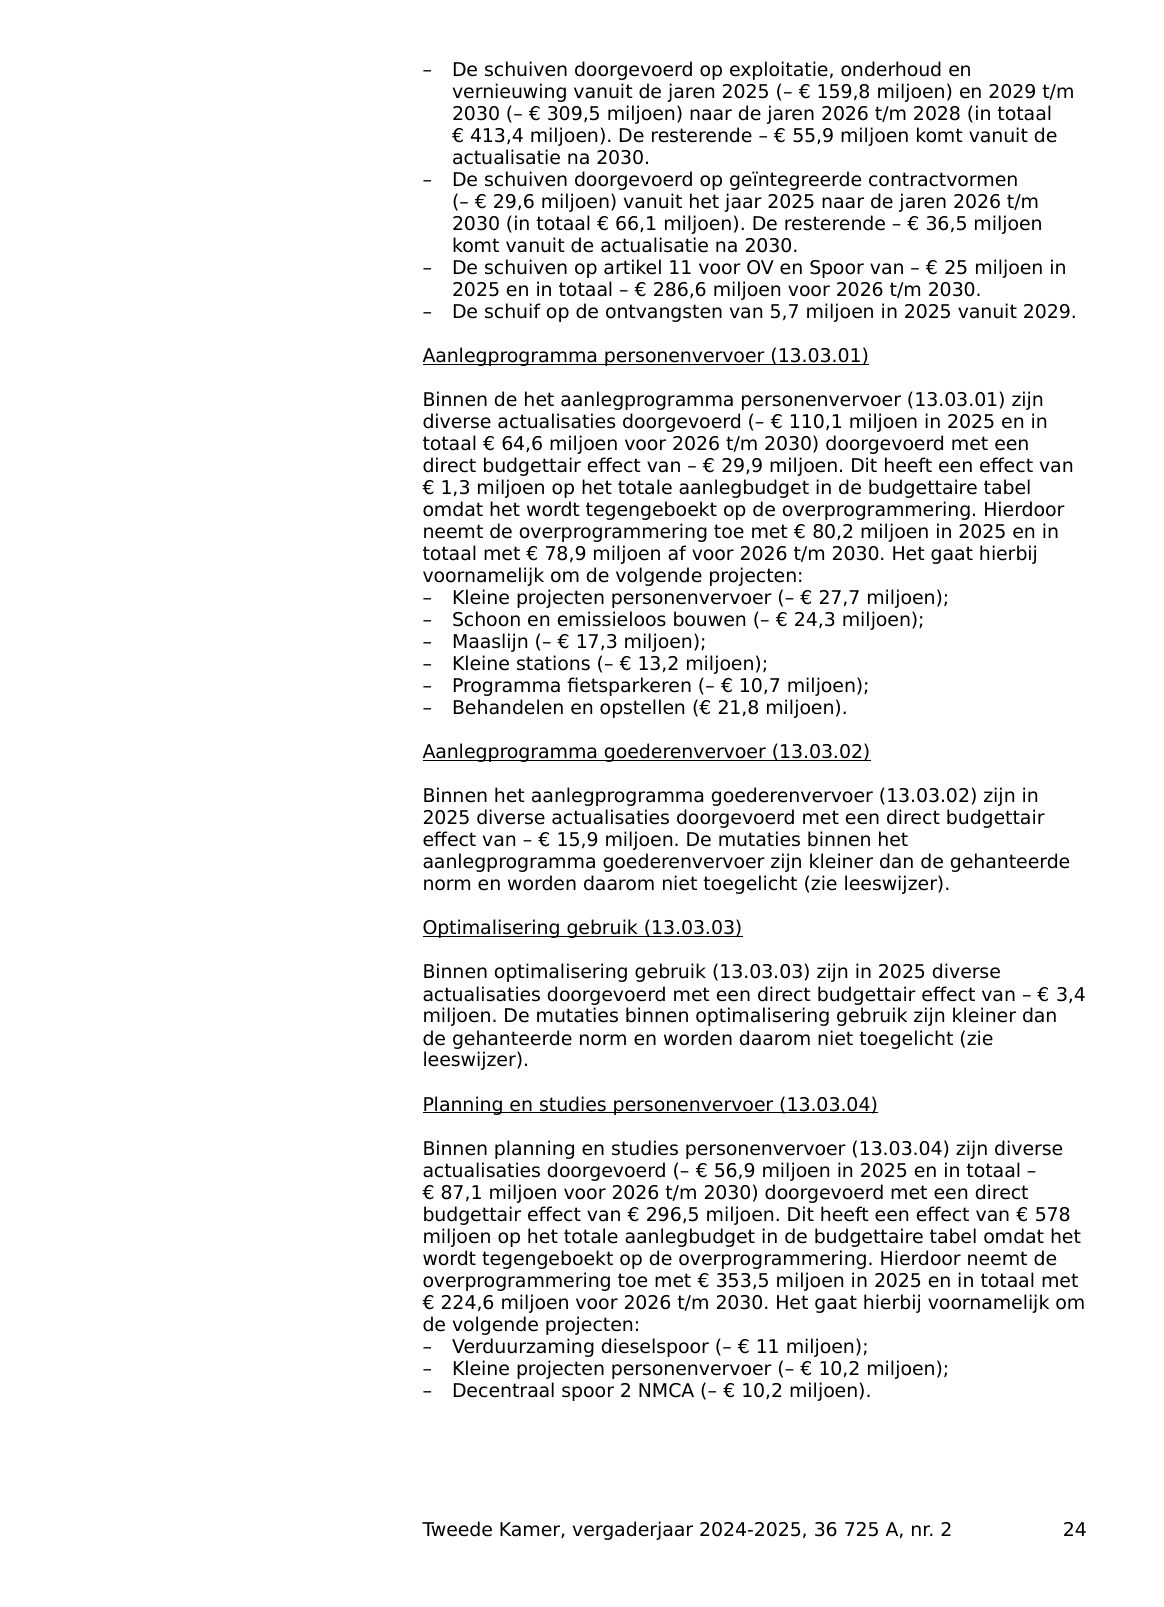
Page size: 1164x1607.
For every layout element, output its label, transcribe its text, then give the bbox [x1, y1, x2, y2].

text Binnen het aanlegprogramma goederenvervoer (13.03.02) zijn in 2025 diverse actualisaties doorgevoerd met een direct budgettair effect van – € 15,9 miljoen. De mutaties binnen het aanlegprogramma goederenvervoer zijn kleiner dan de gehanteerde norm en worden daarom niet toegelicht (zie leeswijzer). [422, 785, 1087, 895]
text – De schuiven doorgevoerd op geïntegreerde contractvormen (– € 29,6 miljoen) vanuit het jaar 2025 naar de jaren 2026 t/m 2030 (in totaal € 66,1 miljoen). De resterende – € 36,5 miljoen komt vanuit de actualisatie na 2030. [422, 169, 1087, 257]
subtitle Aanlegprogramma personenvervoer (13.03.01) [422, 345, 1087, 367]
subtitle Optimalisering gebruik (13.03.03) [422, 917, 1087, 939]
text – Verduurzaming dieselspoor (– € 11 miljoen); [422, 1336, 1087, 1357]
text Binnen de het aanlegprogramma personenvervoer (13.03.01) zijn diverse actualisaties doorgevoerd (– € 110,1 miljoen in 2025 en in totaal € 64,6 miljoen voor 2026 t/m 2030) doorgevoerd met een direct budgettair effect van – € 29,9 miljoen. Dit heeft een effect van € 1,3 miljoen op het totale aanlegbudget in de budgettaire tabel omdat het wordt tegengeboekt op de overprogrammering. Hierdoor neemt de overprogrammering toe met € 80,2 miljoen in 2025 en in totaal met € 78,9 miljoen af voor 2026 t/m 2030. Het gaat hierbij voornamelijk om de volgende projecten: [422, 389, 1087, 587]
text – Kleine projecten personenvervoer (– € 10,2 miljoen); [422, 1357, 1087, 1379]
subtitle Planning en studies personenvervoer (13.03.04) [422, 1093, 1087, 1116]
text Binnen planning en studies personenvervoer (13.03.04) zijn diverse actualisaties doorgevoerd (– € 56,9 miljoen in 2025 en in totaal – € 87,1 miljoen voor 2026 t/m 2030) doorgevoerd met een direct budgettair effect van € 296,5 miljoen. Dit heeft een effect van € 578 miljoen op het totale aanlegbudget in de budgettaire tabel omdat het wordt tegengeboekt op de overprogrammering. Hierdoor neemt de overprogrammering toe met € 353,5 miljoen in 2025 en in totaal met € 224,6 miljoen voor 2026 t/m 2030. Het gaat hierbij voornamelijk om de volgende projecten: [422, 1138, 1087, 1336]
text – De schuiven doorgevoerd op exploitatie, onderhoud en vernieuwing vanuit de jaren 2025 (– € 159,8 miljoen) en 2029 t/m 2030 (– € 309,5 miljoen) naar de jaren 2026 t/m 2028 (in totaal € 413,4 miljoen). De resterende – € 55,9 miljoen komt vanuit de actualisatie na 2030. [422, 59, 1087, 169]
text – De schuiven op artikel 11 voor OV en Spoor van – € 25 miljoen in 2025 en in totaal – € 286,6 miljoen voor 2026 t/m 2030. [422, 257, 1087, 301]
text – Programma fietsparkeren (– € 10,7 miljoen); [422, 675, 1087, 697]
text – Kleine stations (– € 13,2 miljoen); [422, 653, 1087, 675]
text – Kleine projecten personenvervoer (– € 27,7 miljoen); [422, 587, 1087, 609]
text – Maaslijn (– € 17,3 miljoen); [422, 631, 1087, 653]
text – Schoon en emissieloos bouwen (– € 24,3 miljoen); [422, 609, 1087, 631]
text – Behandelen en opstellen (€ 21,8 miljoen). [422, 697, 1087, 719]
text – Decentraal spoor 2 NMCA (– € 10,2 miljoen). [422, 1379, 1087, 1401]
text – De schuif op de ontvangsten van 5,7 miljoen in 2025 vanuit 2029. [422, 301, 1087, 323]
text Binnen optimalisering gebruik (13.03.03) zijn in 2025 diverse actualisaties doorgevoerd met een direct budgettair effect van – € 3,4 miljoen. De mutaties binnen optimalisering gebruik zijn kleiner dan de gehanteerde norm en worden daarom niet toegelicht (zie leeswijzer). [422, 961, 1087, 1071]
subtitle Aanlegprogramma goederenvervoer (13.03.02) [422, 741, 1087, 763]
